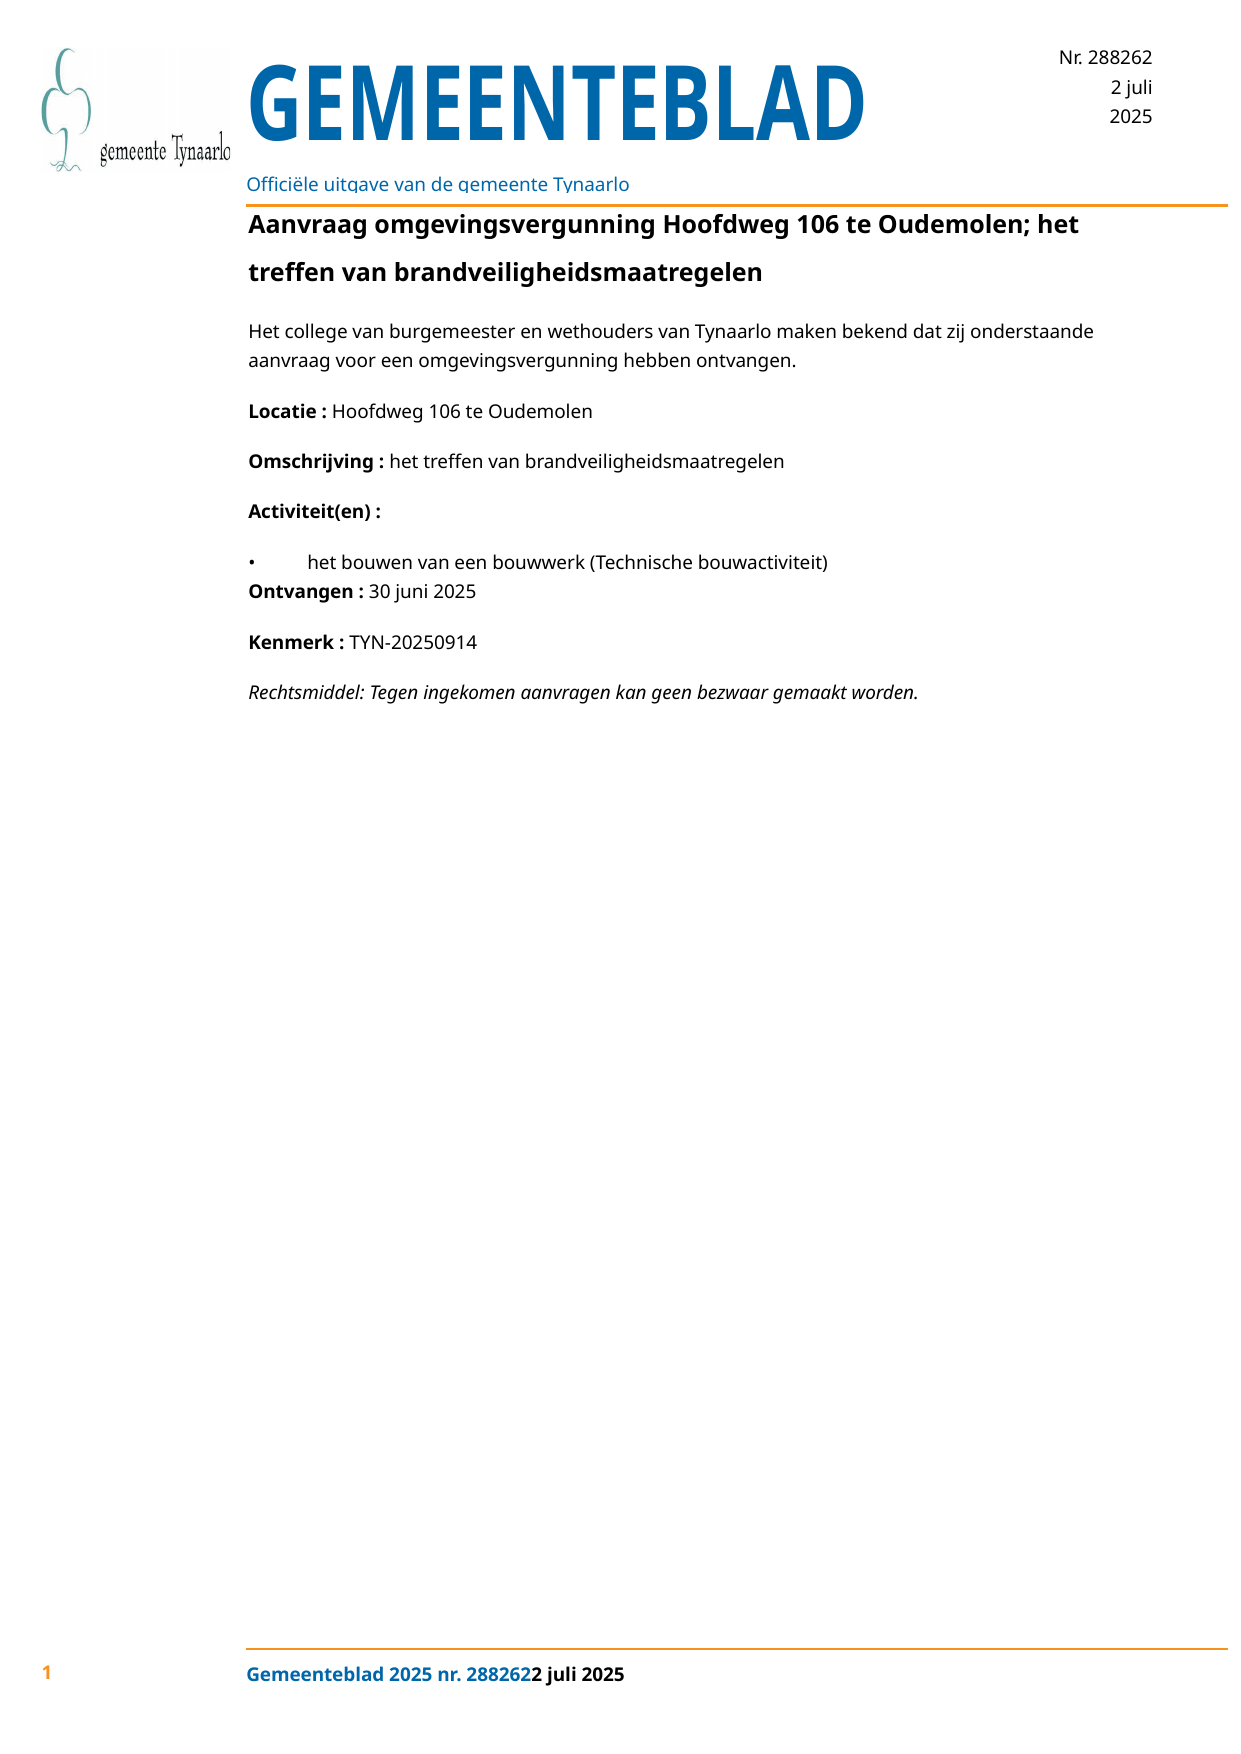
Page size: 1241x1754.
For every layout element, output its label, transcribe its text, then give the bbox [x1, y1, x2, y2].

text Locatie : Hoofdweg 106 te Oudemolen [248, 398, 1152, 424]
text Kenmerk : TYN-20250914 [248, 629, 1152, 655]
text Omschrijving : het treffen van brandveiligheidsmaatregelen [248, 448, 1152, 474]
text Activiteit(en) : [248, 499, 1152, 524]
text Het college van burgemeester en wethouders van Tynaarlo maken bekend dat zij onderstaande aanvraag voor een omgevingsvergunning hebben ontvangen. [248, 318, 1152, 373]
picture [41, 47, 231, 172]
text Aanvraag omgevingsvergunning Hoofdweg 106 te Oudemolen; het treffen van brandveiligheidsmaatregelen [248, 207, 1152, 288]
text Rechtsmiddel: Tegen ingekomen aanvragen kan geen bezwaar gemaakt worden. [248, 679, 1152, 705]
list het bouwen van een bouwwerk (Technische bouwactiviteit) [248, 549, 1152, 575]
text Ontvangen : 30 juni 2025 [248, 579, 1152, 604]
